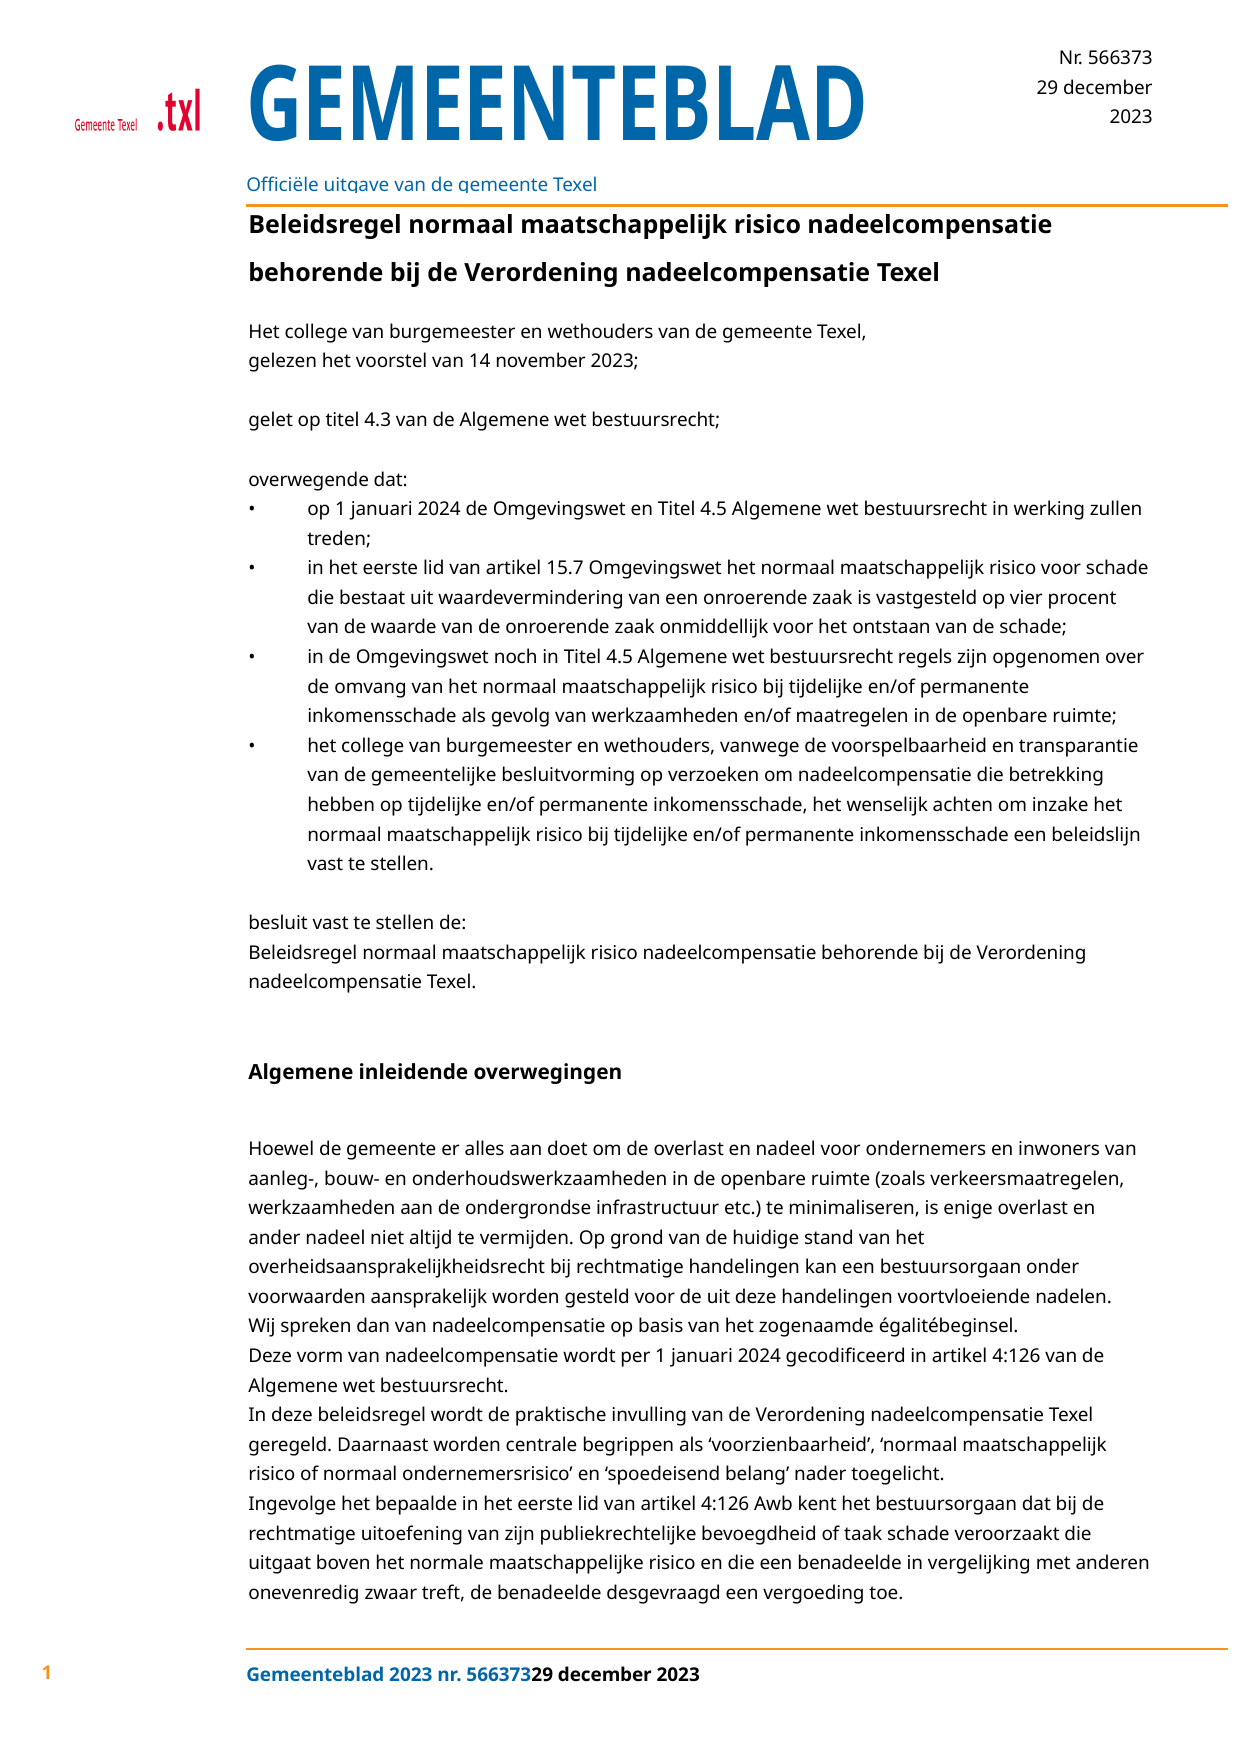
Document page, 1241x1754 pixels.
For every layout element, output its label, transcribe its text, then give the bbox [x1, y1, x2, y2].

text Het college van burgemeester en wethouders van de gemeente Texel, [248, 318, 1152, 344]
list op 1 januari 2024 de Omgevingswet en Titel 4.5 Algemene wet bestuursrecht in werking zullen treden; [248, 495, 1152, 551]
text Beleidsregel normaal maatschappelijk risico nadeelcompensatie behorende bij de Verordening nadeelcompensatie Texel. [248, 939, 1152, 994]
list het college van burgemeester en wethouders, vanwege de voorspelbaarheid en transparantie van de gemeentelijke besluitvorming op verzoeken om nadeelcompensatie die betrekking hebben op tijdelijke en/of permanente inkomensschade, het wenselijk achten om inzake het normaal maatschappelijk risico bij tijdelijke en/of permanente inkomensschade een beleidslijn vast te stellen. [248, 732, 1152, 876]
text In deze beleidsregel wordt de praktische invulling van de Verordening nadeelcompensatie Texel geregeld. Daarnaast worden centrale begrippen als ‘voorzienbaarheid’, ‘normaal maatschappelijk risico of normaal ondernemersrisico’ en ‘spoedeisend belang’ nader toegelicht. [248, 1401, 1152, 1486]
text Deze vorm van nadeelcompensatie wordt per 1 januari 2024 gecodificeerd in artikel 4:126 van de Algemene wet bestuursrecht. [248, 1342, 1152, 1398]
text Wij spreken dan van nadeelcompensatie op basis van het zogenaamde égalitébeginsel. [248, 1313, 1152, 1338]
list in de Omgevingswet noch in Titel 4.5 Algemene wet bestuursrecht regels zijn opgenomen over de omvang van het normaal maatschappelijk risico bij tijdelijke en/of permanente inkomensschade als gevolg van werkzaamheden en/of maatregelen in de openbare ruimte; [248, 643, 1152, 728]
text Algemene inleidende overwegingen [248, 1057, 1152, 1086]
list in het eerste lid van artikel 15.7 Omgevingswet het normaal maatschappelijk risico voor schade die bestaat uit waardevermindering van een onroerende zaak is vastgesteld op vier procent van de waarde van de onroerende zaak onmiddellijk voor het ontstaan van de schade; [248, 554, 1152, 639]
text overwegende dat: [248, 466, 1152, 492]
text gelet op titel 4.3 van de Algemene wet bestuursrecht; [248, 407, 1152, 432]
text besluit vast te stellen de: [248, 909, 1152, 935]
picture [41, 47, 231, 172]
text Hoewel de gemeente er alles aan doet om de overlast en nadeel voor ondernemers en inwoners van aanleg-, bouw- en onderhoudswerkzaamheden in de openbare ruimte (zoals verkeersmaatregelen, werkzaamheden aan de ondergrondse infrastructuur etc.) te minimaliseren, is enige overlast en ander nadeel niet altijd te vermijden. Op grond van de huidige stand van het overheidsaansprakelijkheidsrecht bij rechtmatige handelingen kan een bestuursorgaan onder voorwaarden aansprakelijk worden gesteld voor de uit deze handelingen voortvloeiende nadelen. [248, 1135, 1152, 1309]
text gelezen het voorstel van 14 november 2023; [248, 347, 1152, 373]
text Ingevolge het bepaalde in het eerste lid van artikel 4:126 Awb kent het bestuursorgaan dat bij de rechtmatige uitoefening van zijn publiekrechtelijke bevoegdheid of taak schade veroorzaakt die uitgaat boven het normale maatschappelijke risico en die een benadeelde in vergelijking met anderen onevenredig zwaar treft, de benadeelde desgevraagd een vergoeding toe. [248, 1490, 1152, 1605]
text Beleidsregel normaal maatschappelijk risico nadeelcompensatie behorende bij de Verordening nadeelcompensatie Texel [248, 207, 1152, 288]
